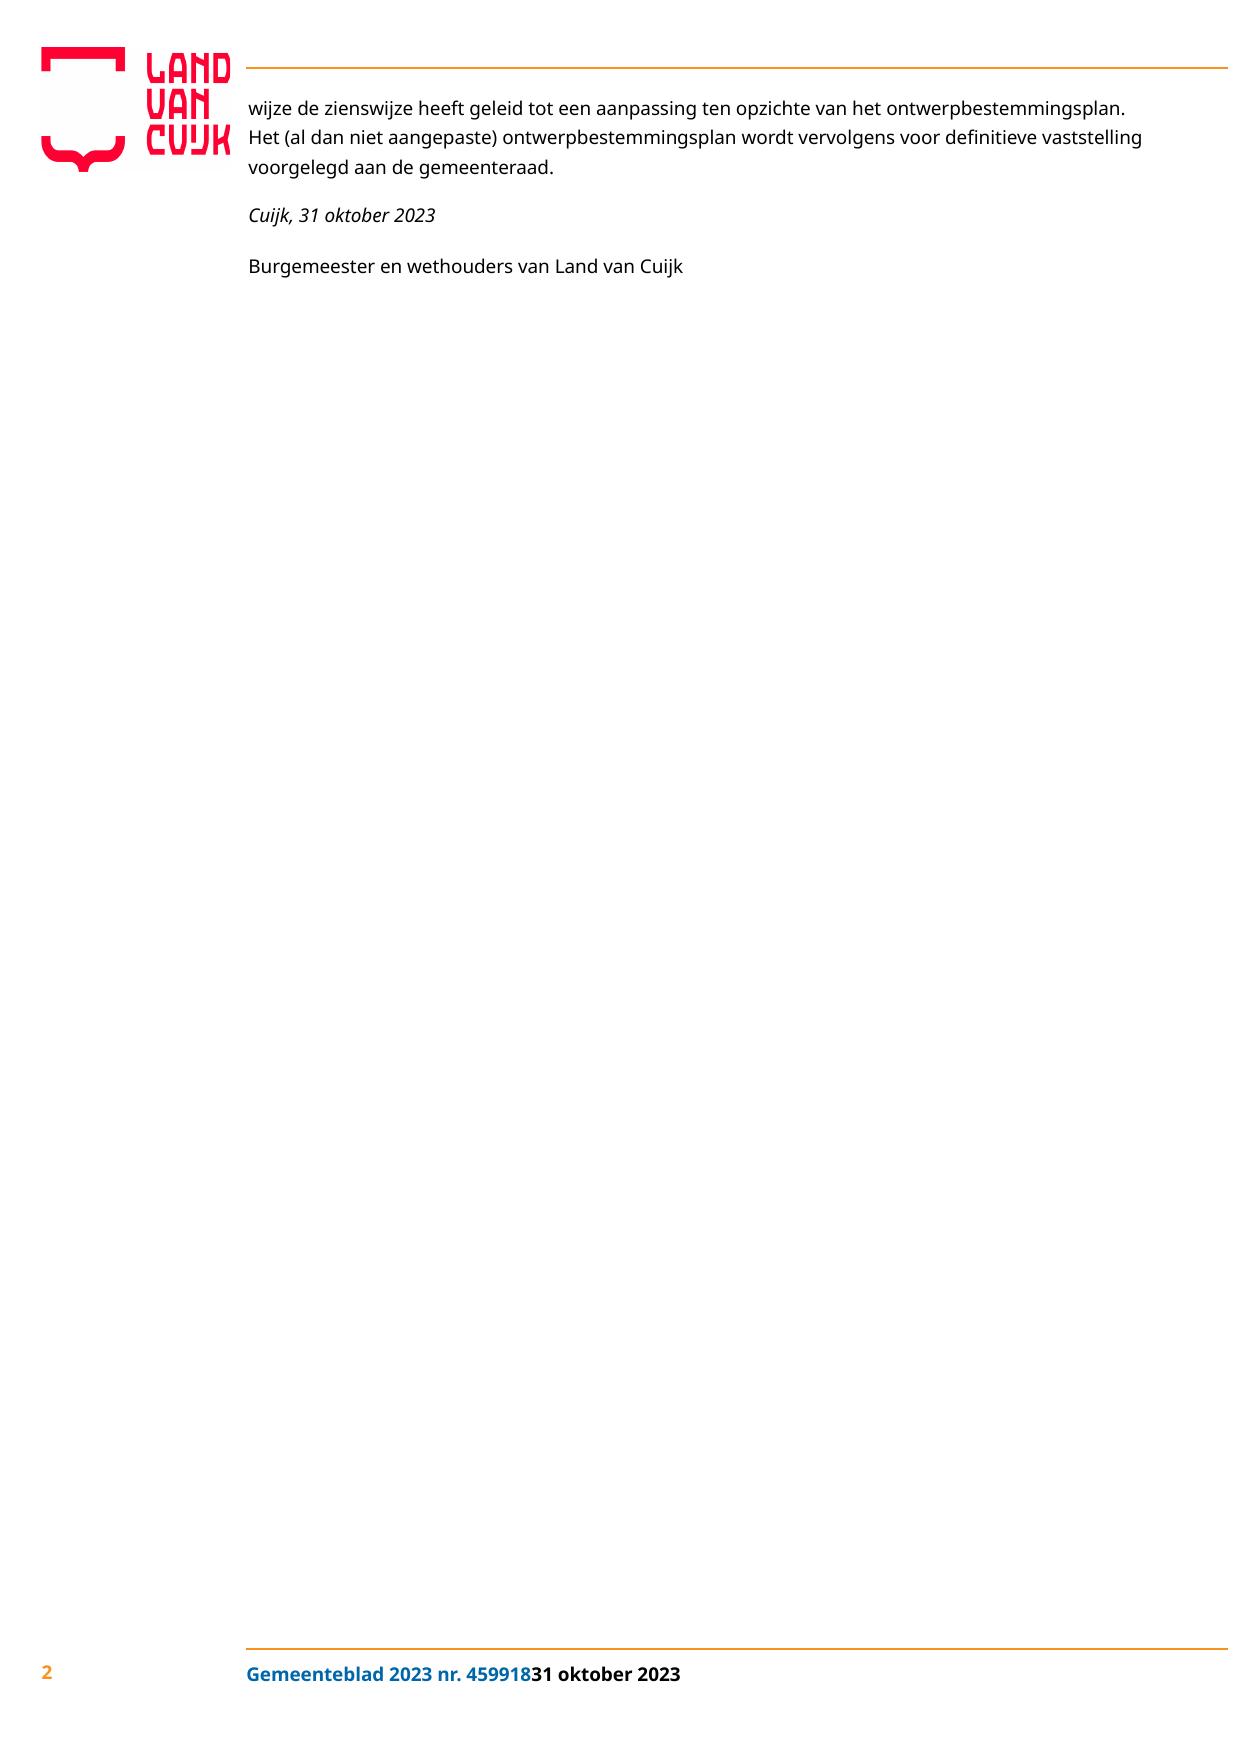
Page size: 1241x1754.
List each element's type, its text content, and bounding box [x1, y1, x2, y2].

picture [41, 47, 231, 172]
text wijze de zienswijze heeft geleid tot een aanpassing ten opzichte van het ontwerpbestemmingsplan. Het (al dan niet aangepaste) ontwerpbestemmingsplan wordt vervolgens voor definitieve vaststelling voorgelegd aan de gemeenteraad. [248, 95, 1152, 180]
text Cuijk, 31 oktober 2023 [248, 202, 1152, 227]
text Burgemeester en wethouders van Land van Cuijk [248, 253, 1152, 279]
